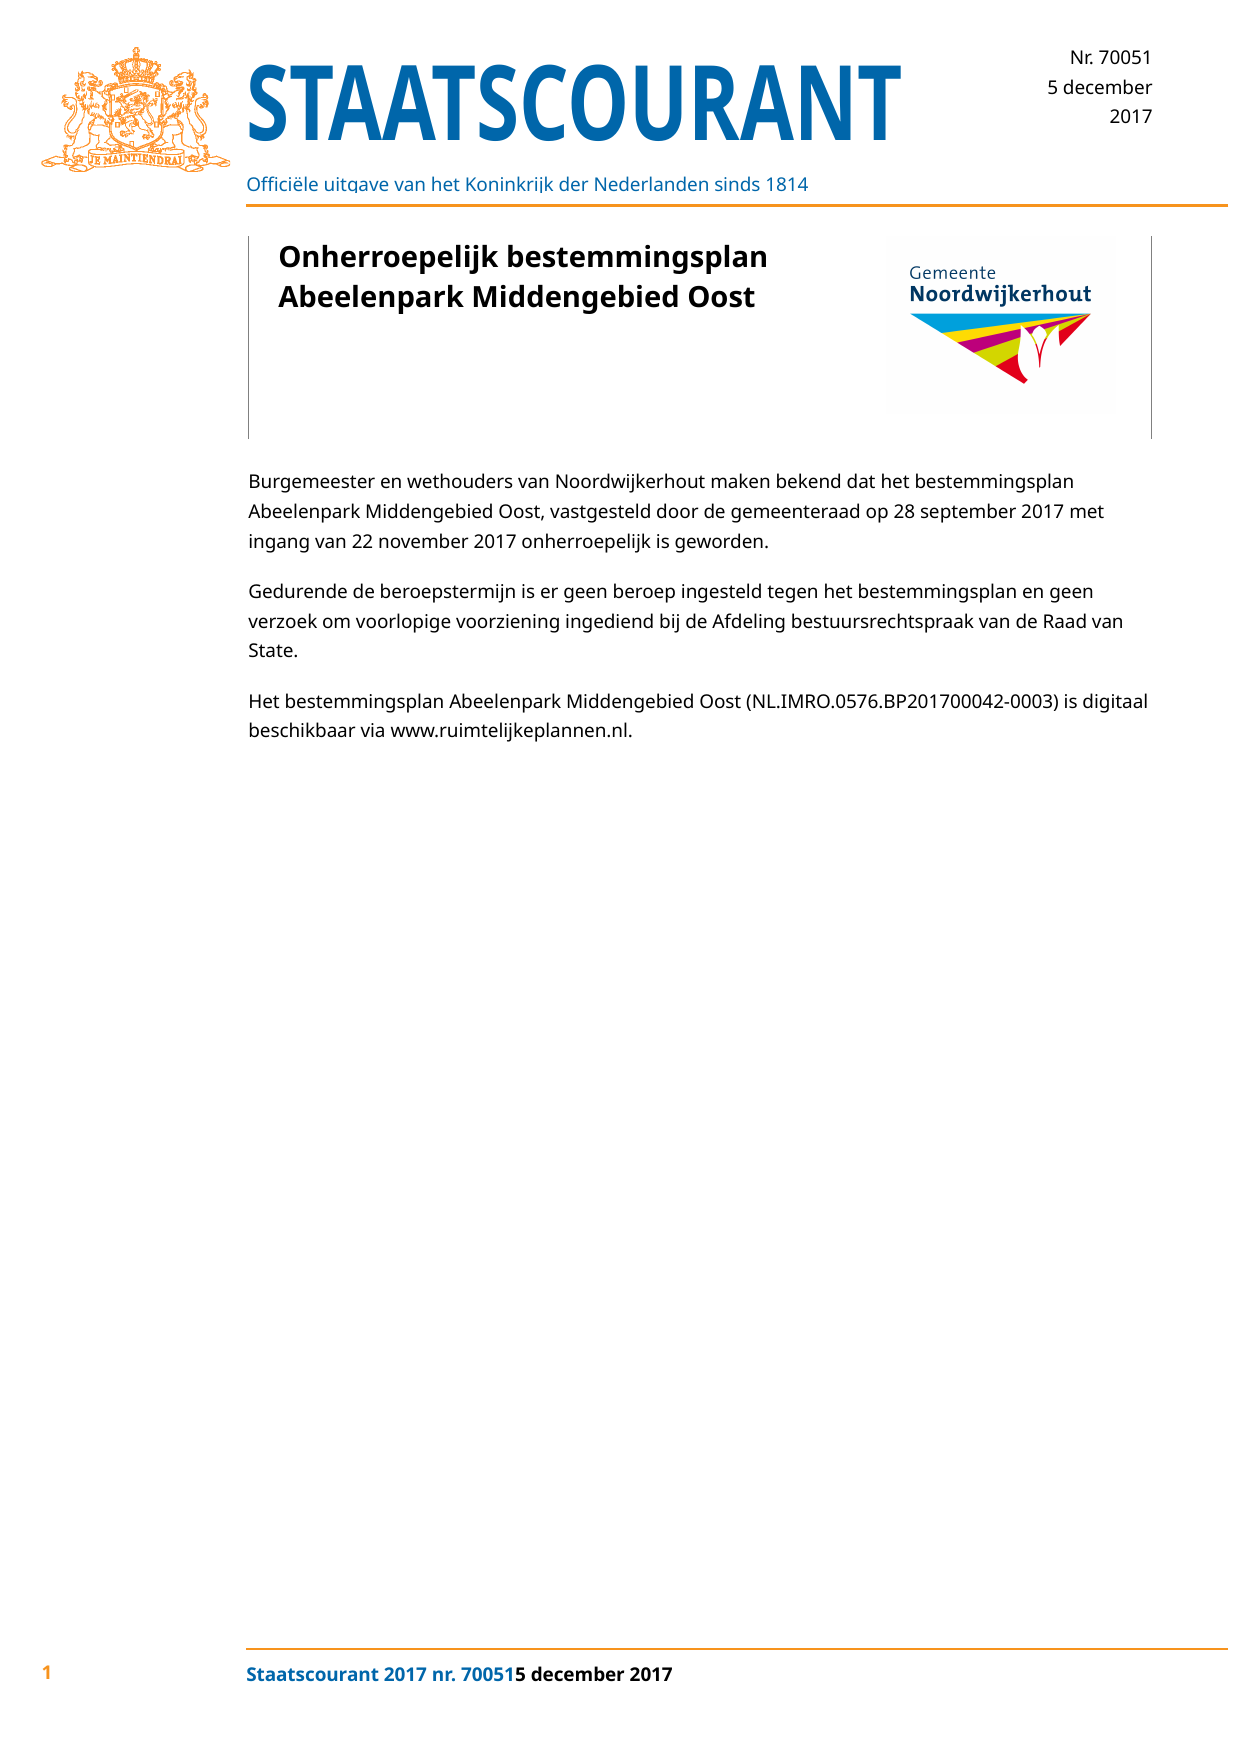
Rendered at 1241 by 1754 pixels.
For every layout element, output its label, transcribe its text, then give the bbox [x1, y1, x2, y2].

table_header [850, 236, 885, 413]
text Gedurende de beroepstermijn is er geen beroep ingesteld tegen het bestemmingsplan en geen verzoek om voorlopige voorziening ingediend bij de Afdeling bestuursrechtspraak van de Raad van State. [248, 578, 1152, 663]
table_header Onherroepelijk bestemmingsplan Abeelenpark Middengebied Oost [249, 236, 850, 439]
picture [41, 47, 231, 172]
picture [885, 236, 1116, 414]
text Burgemeester en wethouders van Noordwijkerhout maken bekend dat het bestemmingsplan Abeelenpark Middengebied Oost, vastgesteld door de gemeenteraad op 28 september 2017 met ingang van 22 november 2017 onherroepelijk is geworden. [248, 469, 1152, 553]
table_header [1116, 236, 1151, 413]
table_header [850, 414, 1151, 439]
text Het bestemmingsplan Abeelenpark Middengebied Oost (NL.IMRO.0576.BP201700042-0003) is digitaal beschikbaar via www.ruimtelijkeplannen.nl. [248, 688, 1152, 743]
